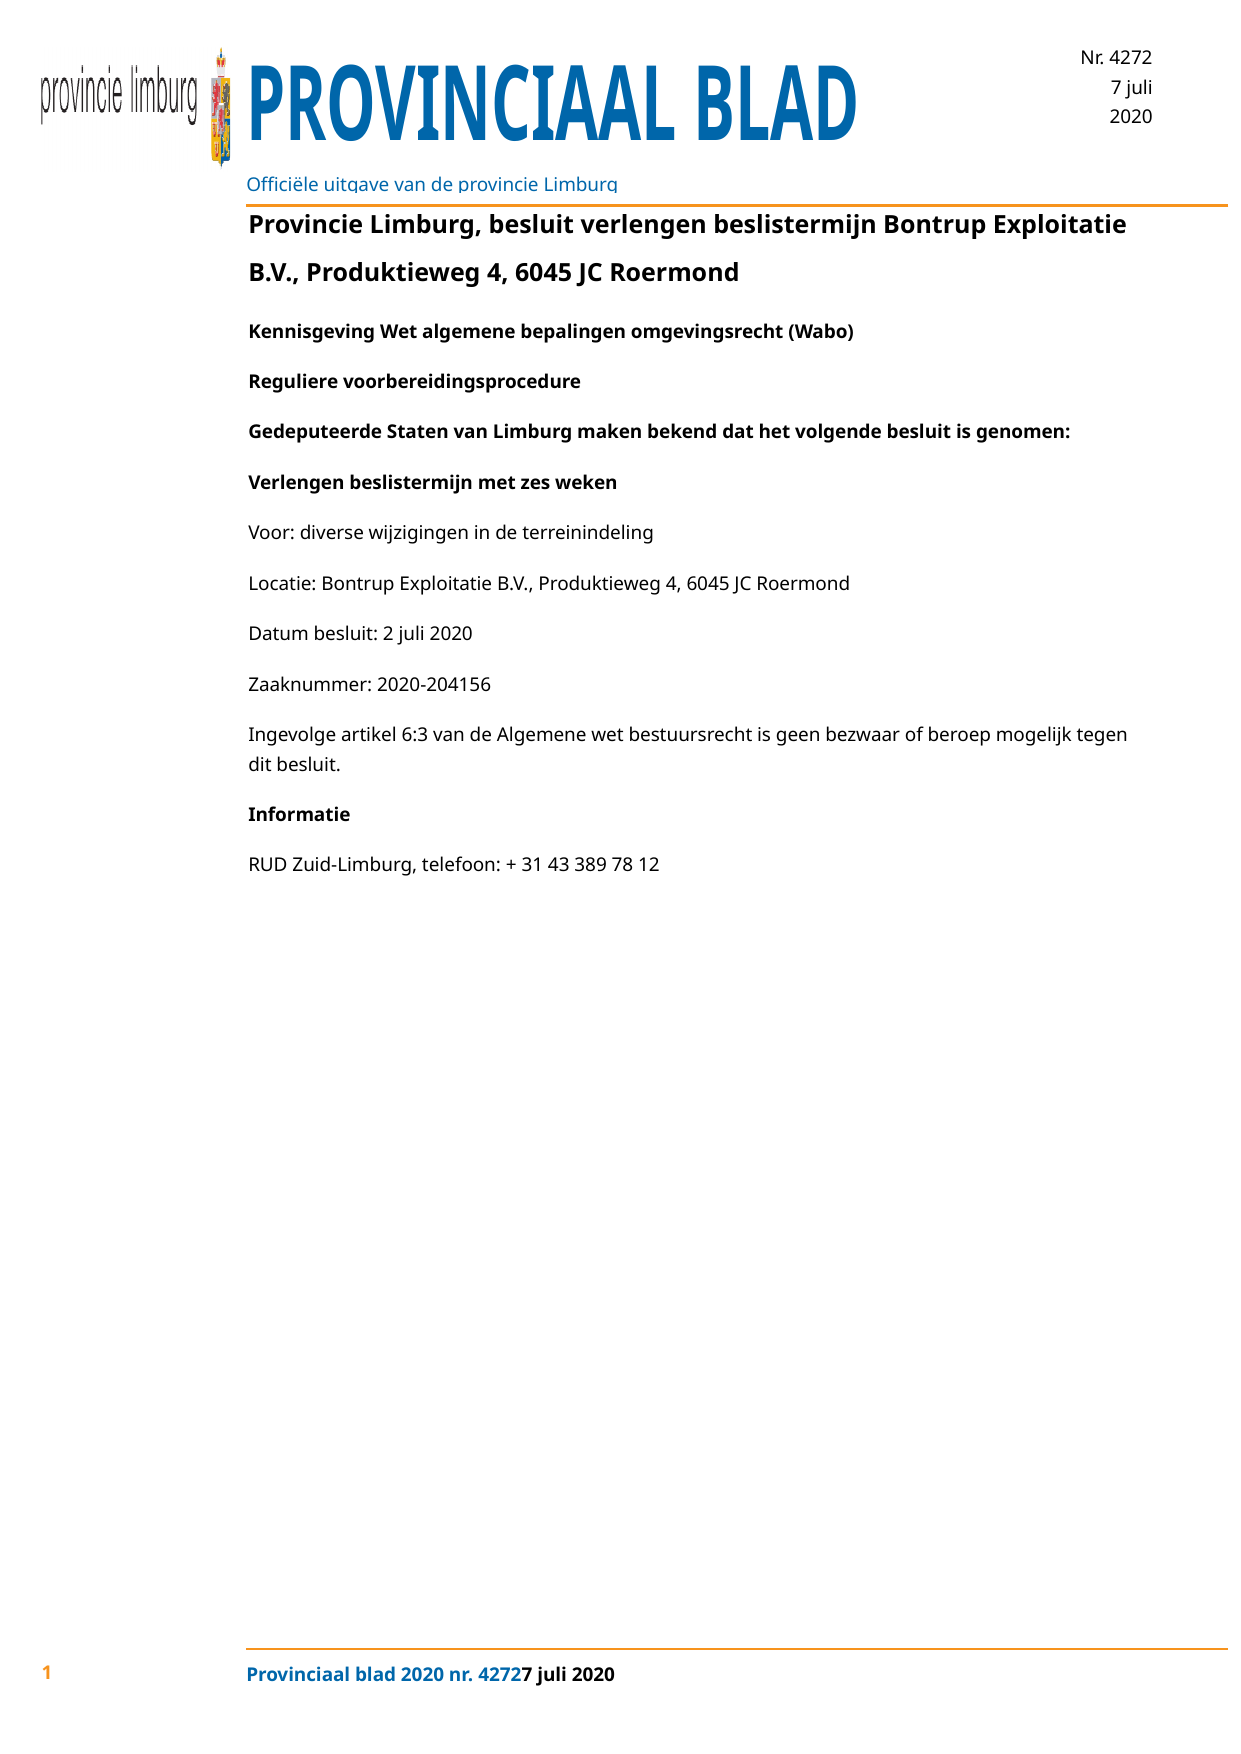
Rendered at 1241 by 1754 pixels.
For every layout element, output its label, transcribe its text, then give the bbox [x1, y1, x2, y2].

text Datum besluit: 2 juli 2020 [248, 620, 1152, 646]
text Reguliere voorbereidingsprocedure [248, 368, 1152, 394]
text Locatie: Bontrup Exploitatie B.V., Produktieweg 4, 6045 JC Roermond [248, 570, 1152, 596]
text Zaaknummer: 2020-204156 [248, 671, 1152, 697]
text Ingevolge artikel 6:3 van de Algemene wet bestuursrecht is geen bezwaar of beroep mogelijk tegen dit besluit. [248, 721, 1152, 777]
text Verlengen beslistermijn met zes weken [248, 469, 1152, 495]
text RUD Zuid-Limburg, telefoon: + 31 43 389 78 12 [248, 852, 1152, 877]
text Gedeputeerde Staten van Limburg maken bekend dat het volgende besluit is genomen: [248, 419, 1152, 444]
picture [41, 47, 231, 172]
text Kennisgeving Wet algemene bepalingen omgevingsrecht (Wabo) [248, 318, 1152, 344]
text Provincie Limburg, besluit verlengen beslistermijn Bontrup Exploitatie B.V., Produktieweg 4, 6045 JC Roermond [248, 207, 1152, 288]
text Informatie [248, 801, 1152, 827]
text Voor: diverse wijzigingen in de terreinindeling [248, 519, 1152, 545]
